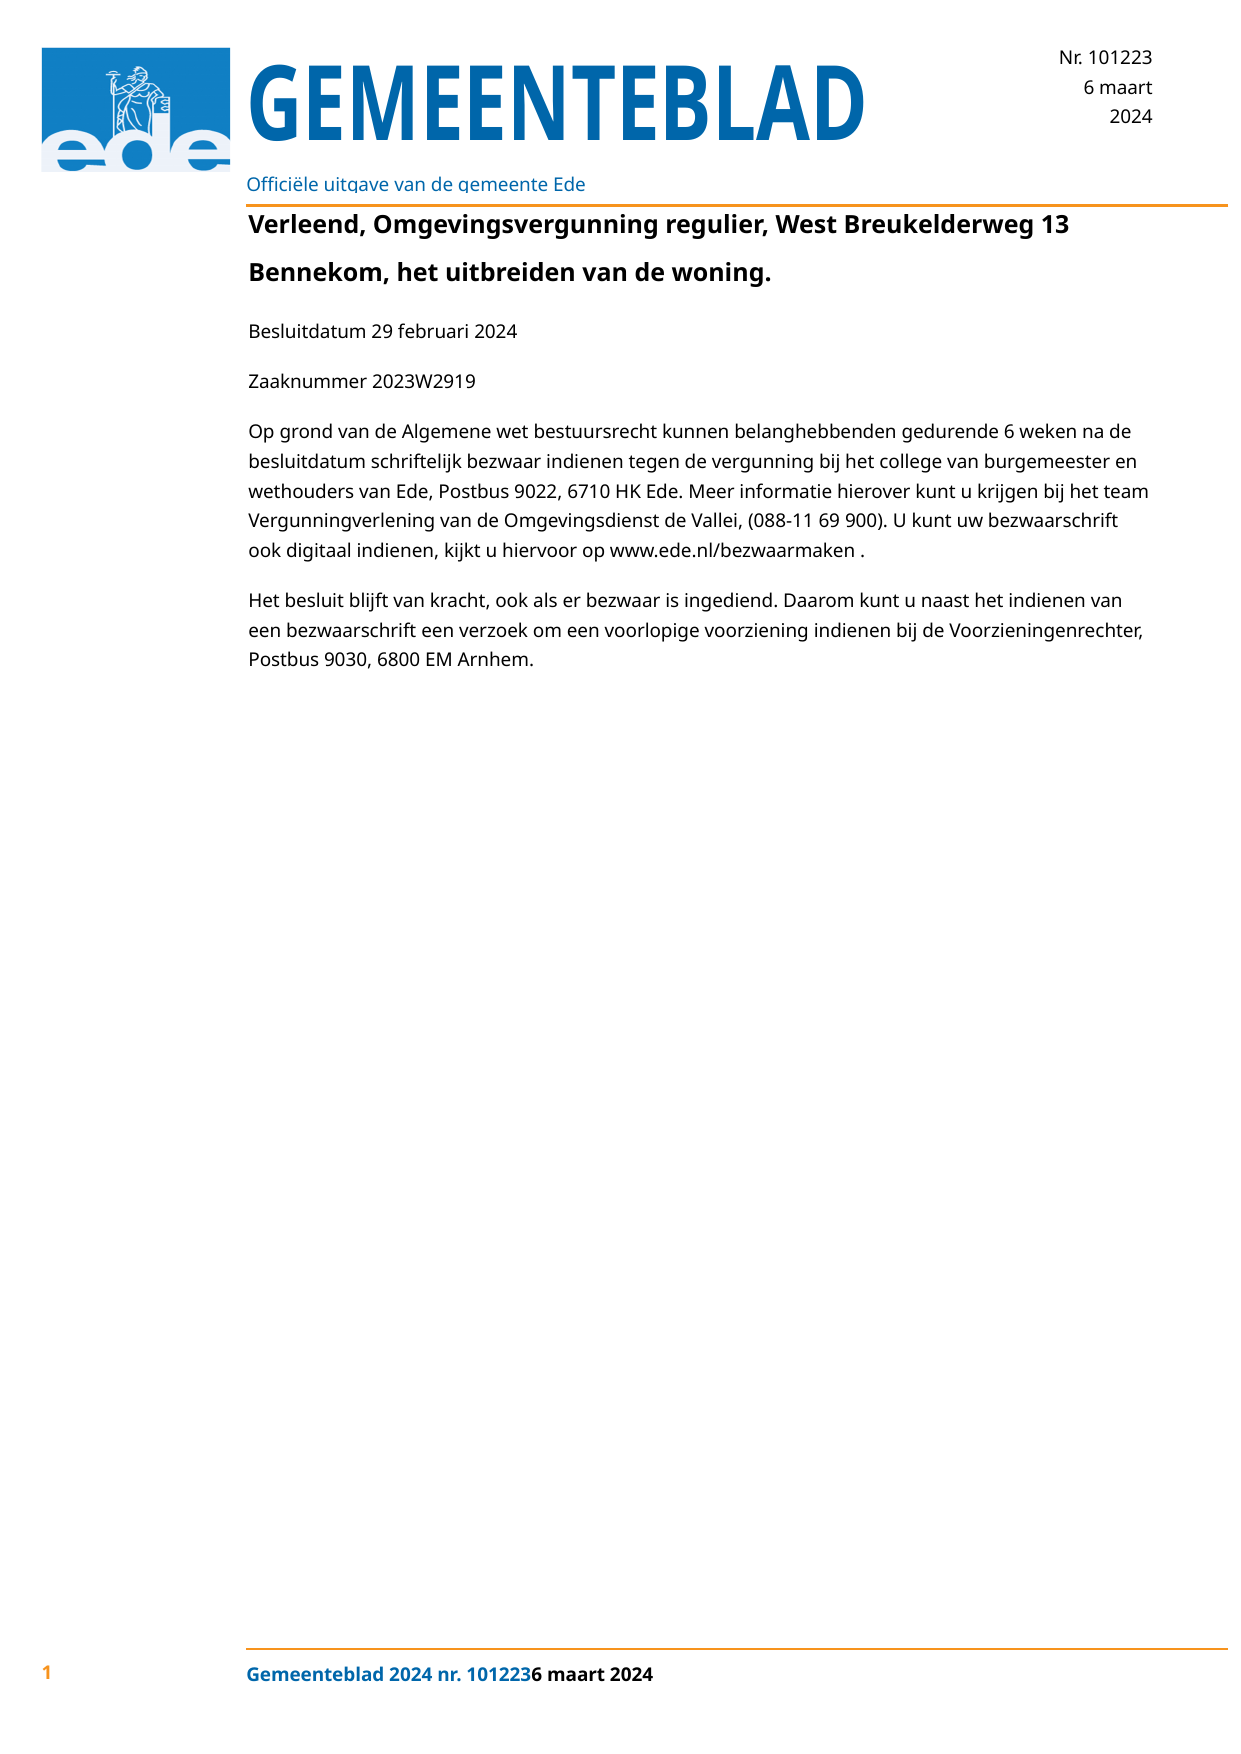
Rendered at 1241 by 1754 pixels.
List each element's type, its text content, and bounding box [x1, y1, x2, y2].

text Op grond van de Algemene wet bestuursrecht kunnen belanghebbenden gedurende 6 weken na de besluitdatum schriftelijk bezwaar indienen tegen de vergunning bij het college van burgemeester en wethouders van Ede, Postbus 9022, 6710 HK Ede. Meer informatie hierover kunt u krijgen bij het team Vergunningverlening van de Omgevingsdienst de Vallei, (088-11 69 900). U kunt uw bezwaarschrift ook digitaal indienen, kijkt u hiervoor op www.ede.nl/bezwaarmaken . [248, 419, 1152, 563]
text Het besluit blijft van kracht, ook als er bezwaar is ingediend. Daarom kunt u naast het indienen van een bezwaarschrift een verzoek om een voorlopige voorziening indienen bij de Voorzieningenrechter, Postbus 9030, 6800 EM Arnhem. [248, 587, 1152, 672]
text Verleend, Omgevingsvergunning regulier, West Breukelderweg 13 Bennekom, het uitbreiden van de woning. [248, 207, 1152, 288]
picture [41, 47, 231, 172]
text Zaaknummer 2023W2919 [248, 368, 1152, 394]
text Besluitdatum 29 februari 2024 [248, 318, 1152, 344]
